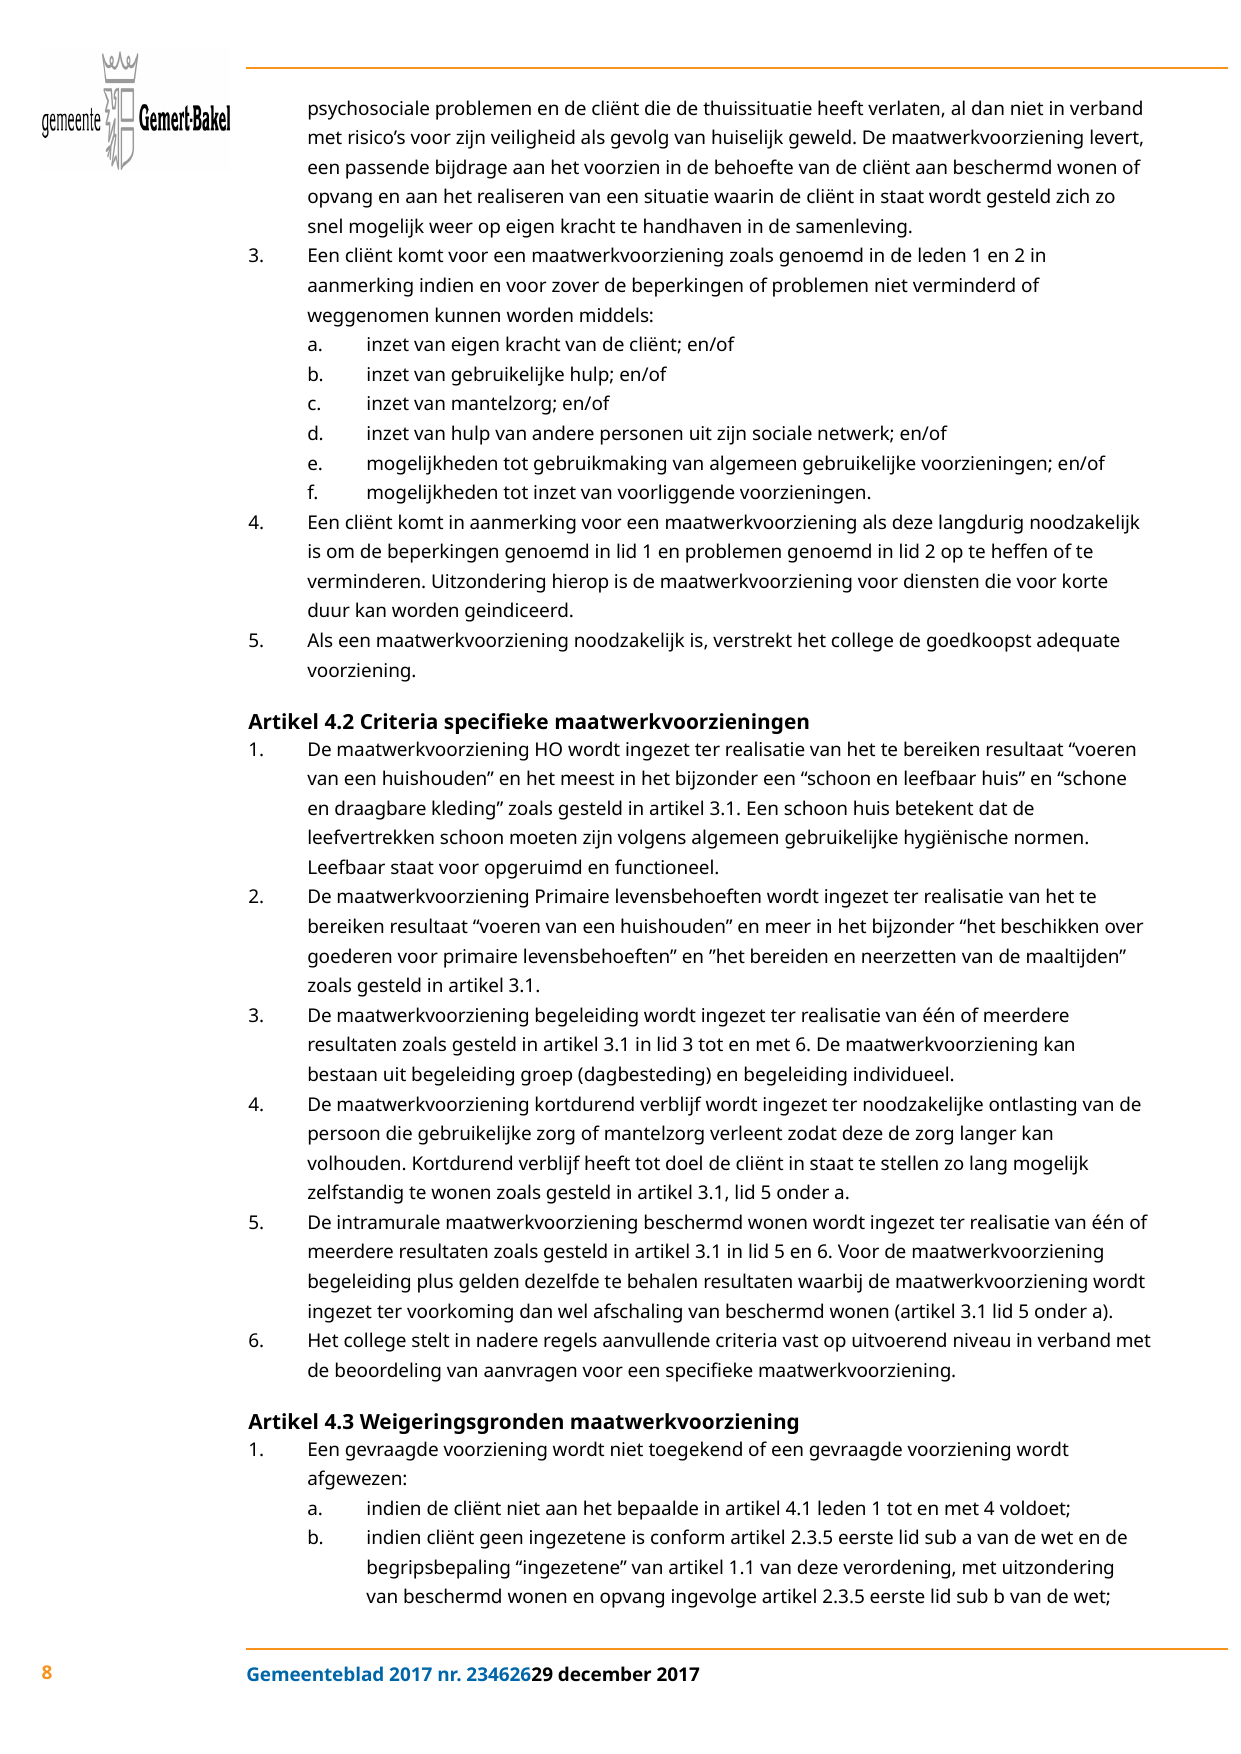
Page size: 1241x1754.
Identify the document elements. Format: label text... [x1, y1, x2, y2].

list De intramurale maatwerkvoorziening beschermd wonen wordt ingezet ter realisatie van één of meerdere resultaten zoals gesteld in artikel 3.1 in lid 5 en 6. Voor de maatwerkvoorziening begeleiding plus gelden dezelfde te behalen resultaten waarbij de maatwerkvoorziening wordt ingezet ter voorkoming dan wel afschaling van beschermd wonen (artikel 3.1 lid 5 onder a). [248, 1209, 1152, 1323]
text Artikel 4.3 Weigeringsgronden maatwerkvoorziening [248, 1407, 1152, 1436]
list Als een maatwerkvoorziening noodzakelijk is, verstrekt het college de goedkoopst adequate voorziening. [248, 627, 1152, 683]
list Een cliënt komt voor een maatwerkvoorziening zoals genoemd in de leden 1 en 2 in aanmerking indien en voor zover de beperkingen of problemen niet verminderd of weggenomen kunnen worden middels: [248, 243, 1152, 328]
list De maatwerkvoorziening Primaire levensbehoeften wordt ingezet ter realisatie van het te bereiken resultaat “voeren van een huishouden” en meer in het bijzonder “het beschikken over goederen voor primaire levensbehoeften” en ”het bereiden en neerzetten van de maaltijden” zoals gesteld in artikel 3.1. [248, 884, 1152, 998]
list indien de cliënt niet aan het bepaalde in artikel 4.1 leden 1 tot en met 4 voldoet; [307, 1495, 1152, 1521]
list inzet van mantelzorg; en/of [307, 391, 1152, 416]
list De maatwerkvoorziening HO wordt ingezet ter realisatie van het te bereiken resultaat “voeren van een huishouden” en het meest in het bijzonder een “schoon en leefbaar huis” en “schone en draagbare kleding” zoals gesteld in artikel 3.1. Een schoon huis betekent dat de leefvertrekken schoon moeten zijn volgens algemeen gebruikelijke hygiënische normen. Leefbaar staat voor opgeruimd en functioneel. [248, 736, 1152, 880]
list inzet van hulp van andere personen uit zijn sociale netwerk; en/of [307, 420, 1152, 446]
text Artikel 4.2 Criteria specifieke maatwerkvoorzieningen [248, 707, 1152, 736]
list inzet van eigen kracht van de cliënt; en/of [307, 331, 1152, 357]
list inzet van gebruikelijke hulp; en/of [307, 361, 1152, 387]
list Een gevraagde voorziening wordt niet toegekend of een gevraagde voorziening wordt afgewezen: [248, 1436, 1152, 1491]
list De maatwerkvoorziening kortdurend verblijf wordt ingezet ter noodzakelijke ontlasting van de persoon die gebruikelijke zorg of mantelzorg verleent zodat deze de zorg langer kan volhouden. Kortdurend verblijf heeft tot doel de cliënt in staat te stellen zo lang mogelijk zelfstandig te wonen zoals gesteld in artikel 3.1, lid 5 onder a. [248, 1091, 1152, 1205]
list Het college stelt in nadere regels aanvullende criteria vast op uitvoerend niveau in verband met de beoordeling van aanvragen voor een specifieke maatwerkvoorziening. [248, 1327, 1152, 1383]
list Een cliënt komt in aanmerking voor een maatwerkvoorziening als deze langdurig noodzakelijk is om de beperkingen genoemd in lid 1 en problemen genoemd in lid 2 op te heffen of te verminderen. Uitzondering hierop is de maatwerkvoorziening voor diensten die voor korte duur kan worden geindiceerd. [248, 509, 1152, 623]
picture [41, 47, 231, 172]
list mogelijkheden tot gebruikmaking van algemeen gebruikelijke voorzieningen; en/of [307, 450, 1152, 476]
list De maatwerkvoorziening begeleiding wordt ingezet ter realisatie van één of meerdere resultaten zoals gesteld in artikel 3.1 in lid 3 tot en met 6. De maatwerkvoorziening kan bestaan uit begeleiding groep (dagbesteding) en begeleiding individueel. [248, 1002, 1152, 1087]
list psychosociale problemen en de cliënt die de thuissituatie heeft verlaten, al dan niet in verband met risico’s voor zijn veiligheid als gevolg van huiselijk geweld. De maatwerkvoorziening levert, een passende bijdrage aan het voorzien in de behoefte van de cliënt aan beschermd wonen of opvang en aan het realiseren van een situatie waarin de cliënt in staat wordt gesteld zich zo snel mogelijk weer op eigen kracht te handhaven in de samenleving. [248, 95, 1152, 239]
list mogelijkheden tot inzet van voorliggende voorzieningen. [307, 479, 1152, 505]
list indien cliënt geen ingezetene is conform artikel 2.3.5 eerste lid sub a van de wet en de begripsbepaling “ingezetene” van artikel 1.1 van deze verordening, met uitzondering van beschermd wonen en opvang ingevolge artikel 2.3.5 eerste lid sub b van de wet; [307, 1524, 1152, 1609]
